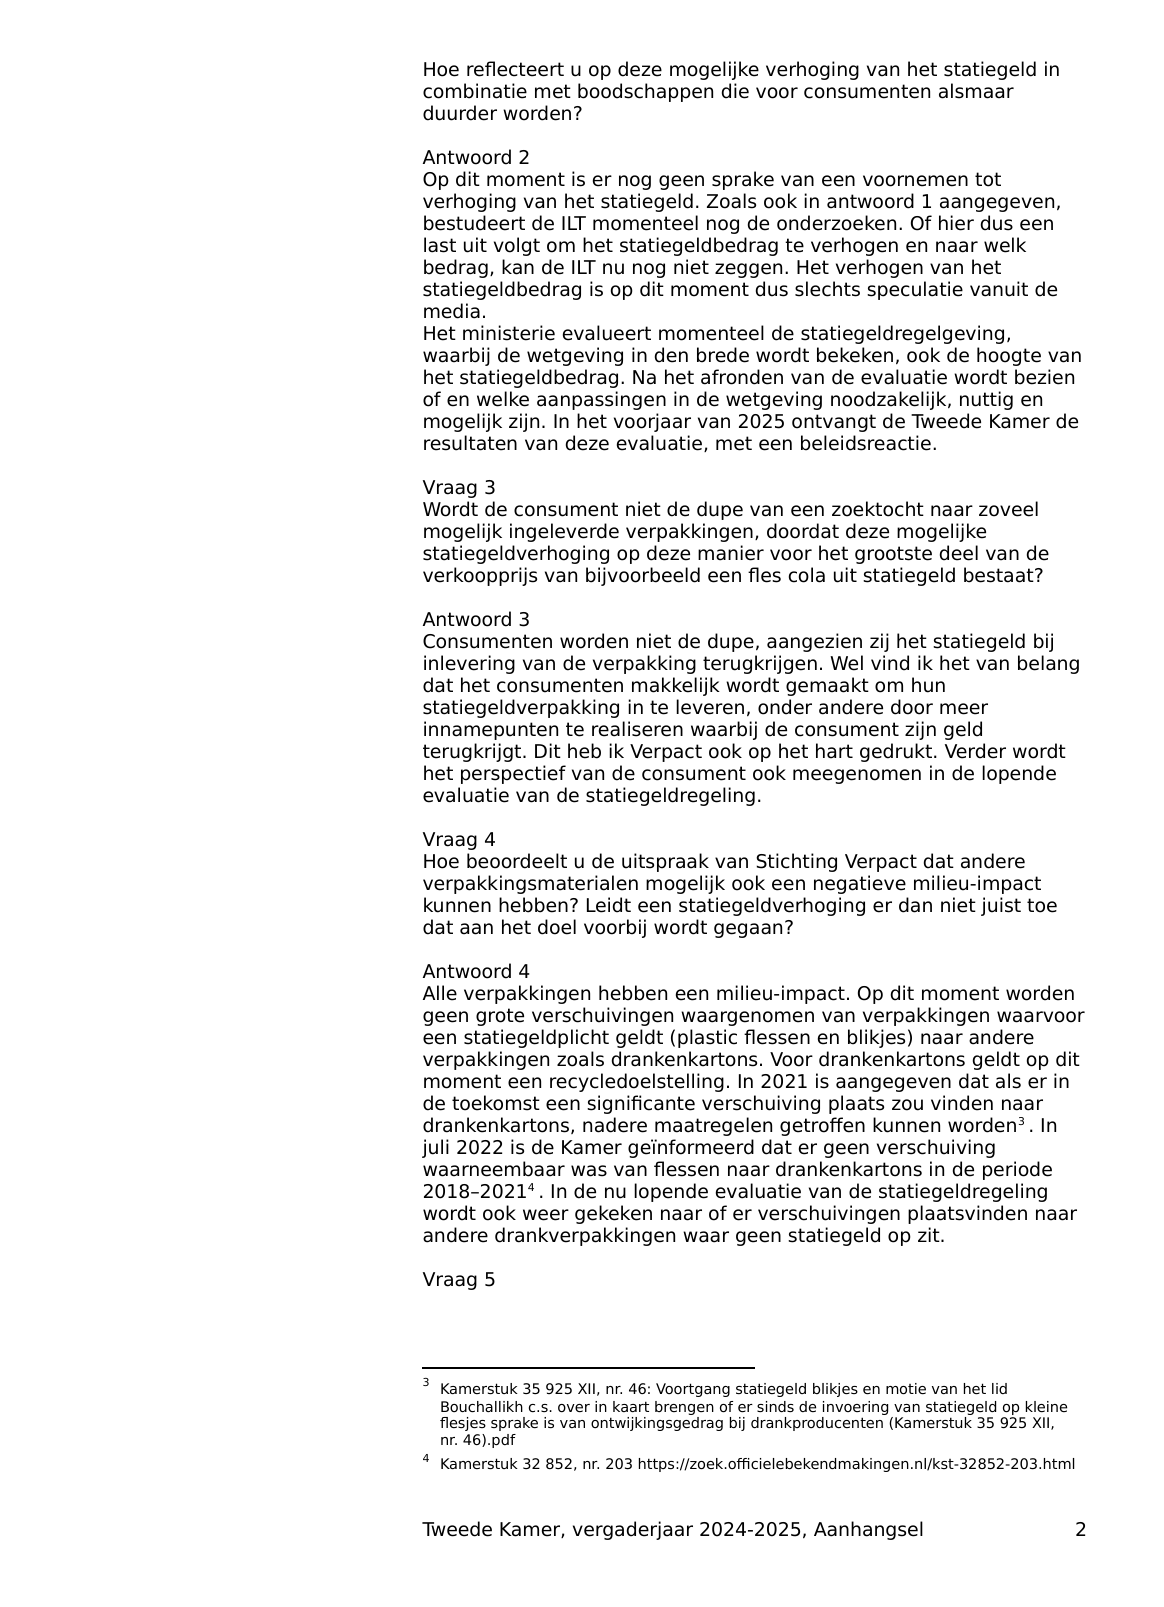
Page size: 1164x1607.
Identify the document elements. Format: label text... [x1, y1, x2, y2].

text Antwoord 4 [422, 961, 1087, 983]
text Het ministerie evalueert momenteel de statiegeldregelgeving, waarbij de wetgeving in den brede wordt bekeken, ook de hoogte van het statiegeldbedrag. Na het afronden van de evaluatie wordt bezien of en welke aanpassingen in de wetgeving noodzakelijk, nuttig en mogelijk zijn. In het voorjaar van 2025 ontvangt de Tweede Kamer de resultaten van deze evaluatie, met een beleidsreactie. [422, 323, 1087, 455]
text Hoe reflecteert u op deze mogelijke verhoging van het statiegeld in combinatie met boodschappen die voor consumenten alsmaar duurder worden? [422, 59, 1087, 125]
text Consumenten worden niet de dupe, aangezien zij het statiegeld bij inlevering van de verpakking terugkrijgen. Wel vind ik het van belang dat het consumenten makkelijk wordt gemaakt om hun statiegeldverpakking in te leveren, onder andere door meer innamepunten te realiseren waarbij de consument zijn geld terugkrijgt. Dit heb ik Verpact ook op het hart gedrukt. Verder wordt het perspectief van de consument ook meegenomen in de lopende evaluatie van de statiegeldregeling. [422, 631, 1087, 807]
text Antwoord 2 [422, 147, 1087, 169]
text Alle verpakkingen hebben een milieu-impact. Op dit moment worden geen grote verschuivingen waargenomen van verpakkingen waarvoor een statiegeldplicht geldt (plastic flessen en blikjes) naar andere verpakkingen zoals drankenkartons. Voor drankenkartons geldt op dit moment een recycledoelstelling. In 2021 is aangegeven dat als er in de toekomst een significante verschuiving plaats zou vinden naar drankenkartons, nadere maatregelen getroffen kunnen worden. In juli 2022 is de Kamer geïnformeerd dat er geen verschuiving waarneembaar was van flessen naar drankenkartons in de periode 2018–2021. In de nu lopende evaluatie van de statiegeldregeling wordt ook weer gekeken naar of er verschuivingen plaatsvinden naar andere drankverpakkingen waar geen statiegeld op zit. [422, 983, 1087, 1247]
text Vraag 5 [422, 1269, 1087, 1291]
text Wordt de consument niet de dupe van een zoektocht naar zoveel mogelijk ingeleverde verpakkingen, doordat deze mogelijke statiegeldverhoging op deze manier voor het grootste deel van de verkoopprijs van bijvoorbeeld een fles cola uit statiegeld bestaat? [422, 499, 1087, 587]
text Vraag 4 [422, 829, 1087, 851]
text Vraag 3 [422, 477, 1087, 499]
text Kamerstuk 32 852, nr. 203 https://zoek.officielebekendmakingen.nl/kst-32852-203.html [422, 1452, 1087, 1474]
text Kamerstuk 35 925 XII, nr. 46: Voortgang statiegeld blikjes en motie van het lid Bouchallikh c.s. over in kaart brengen of er sinds de invoering van statiegeld op kleine flesjes sprake is van ontwijkingsgedrag bij drankproducenten (Kamerstuk 35 925 XII, nr. 46).pdf [422, 1377, 1087, 1449]
text Hoe beoordeelt u de uitspraak van Stichting Verpact dat andere verpakkingsmaterialen mogelijk ook een negatieve milieu-impact kunnen hebben? Leidt een statiegeldverhoging er dan niet juist toe dat aan het doel voorbij wordt gegaan? [422, 851, 1087, 939]
text Op dit moment is er nog geen sprake van een voornemen tot verhoging van het statiegeld. Zoals ook in antwoord 1 aangegeven, bestudeert de ILT momenteel nog de onderzoeken. Of hier dus een last uit volgt om het statiegeldbedrag te verhogen en naar welk bedrag, kan de ILT nu nog niet zeggen. Het verhogen van het statiegeldbedrag is op dit moment dus slechts speculatie vanuit de media. [422, 169, 1087, 323]
text Antwoord 3 [422, 609, 1087, 631]
